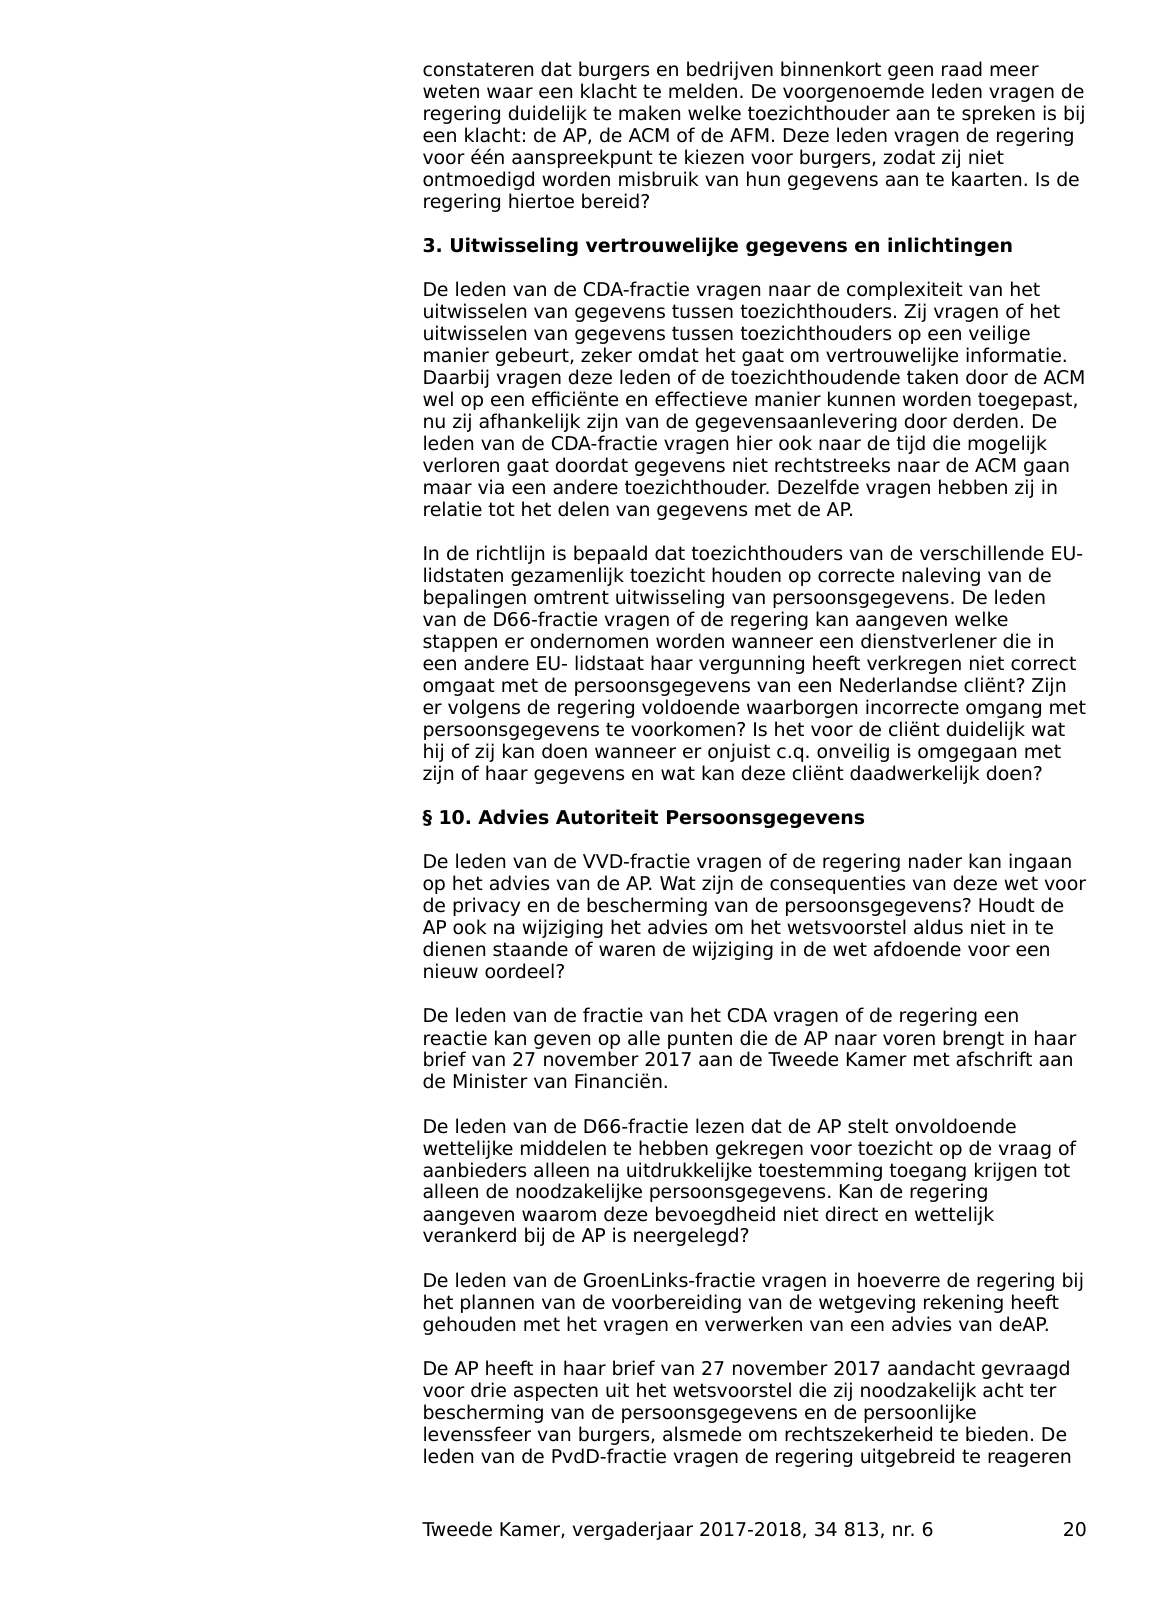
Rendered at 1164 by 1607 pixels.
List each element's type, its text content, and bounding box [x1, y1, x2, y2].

text In de richtlijn is bepaald dat toezichthouders van de verschillende EU-lidstaten gezamenlijk toezicht houden op correcte naleving van de bepalingen omtrent uitwisseling van persoonsgegevens. De leden van de D66-fractie vragen of de regering kan aangeven welke stappen er ondernomen worden wanneer een dienstverlener die in een andere EU- lidstaat haar vergunning heeft verkregen niet correct omgaat met de persoonsgegevens van een Nederlandse cliënt? Zijn er volgens de regering voldoende waarborgen incorrecte omgang met persoonsgegevens te voorkomen? Is het voor de cliënt duidelijk wat hij of zij kan doen wanneer er onjuist c.q. onveilig is omgegaan met zijn of haar gegevens en wat kan deze cliënt daadwerkelijk doen? [422, 543, 1087, 785]
text De leden van de D66-fractie lezen dat de AP stelt onvoldoende wettelijke middelen te hebben gekregen voor toezicht op de vraag of aanbieders alleen na uitdrukkelijke toestemming toegang krijgen tot alleen de noodzakelijke persoonsgegevens. Kan de regering aangeven waarom deze bevoegdheid niet direct en wettelijk verankerd bij de AP is neergelegd? [422, 1116, 1087, 1247]
subtitle 3. Uitwisseling vertrouwelijke gegevens en inlichtingen [422, 235, 1087, 257]
subtitle § 10. Advies Autoriteit Persoonsgegevens [422, 807, 1087, 829]
text De leden van de VVD-fractie vragen of de regering nader kan ingaan op het advies van de AP. Wat zijn de consequenties van deze wet voor de privacy en de bescherming van de persoonsgegevens? Houdt de AP ook na wijziging het advies om het wetsvoorstel aldus niet in te dienen staande of waren de wijziging in de wet afdoende voor een nieuw oordeel? [422, 851, 1087, 983]
text constateren dat burgers en bedrijven binnenkort geen raad meer weten waar een klacht te melden. De voorgenoemde leden vragen de regering duidelijk te maken welke toezichthouder aan te spreken is bij een klacht: de AP, de ACM of de AFM. Deze leden vragen de regering voor één aanspreekpunt te kiezen voor burgers, zodat zij niet ontmoedigd worden misbruik van hun gegevens aan te kaarten. Is de regering hiertoe bereid? [422, 59, 1087, 213]
text De AP heeft in haar brief van 27 november 2017 aandacht gevraagd voor drie aspecten uit het wetsvoorstel die zij noodzakelijk acht ter bescherming van de persoonsgegevens en de persoonlijke levenssfeer van burgers, alsmede om rechtszekerheid te bieden. De leden van de PvdD-fractie vragen de regering uitgebreid te reageren [422, 1358, 1087, 1468]
text De leden van de CDA-fractie vragen naar de complexiteit van het uitwisselen van gegevens tussen toezichthouders. Zij vragen of het uitwisselen van gegevens tussen toezichthouders op een veilige manier gebeurt, zeker omdat het gaat om vertrouwelijke informatie. Daarbij vragen deze leden of de toezichthoudende taken door de ACM wel op een efficiënte en effectieve manier kunnen worden toegepast, nu zij afhankelijk zijn van de gegevensaanlevering door derden. De leden van de CDA-fractie vragen hier ook naar de tijd die mogelijk verloren gaat doordat gegevens niet rechtstreeks naar de ACM gaan maar via een andere toezichthouder. Dezelfde vragen hebben zij in relatie tot het delen van gegevens met de AP. [422, 279, 1087, 521]
text De leden van de GroenLinks-fractie vragen in hoeverre de regering bij het plannen van de voorbereiding van de wetgeving rekening heeft gehouden met het vragen en verwerken van een advies van deAP. [422, 1269, 1087, 1336]
text De leden van de fractie van het CDA vragen of de regering een reactie kan geven op alle punten die de AP naar voren brengt in haar brief van 27 november 2017 aan de Tweede Kamer met afschrift aan de Minister van Financiën. [422, 1005, 1087, 1093]
